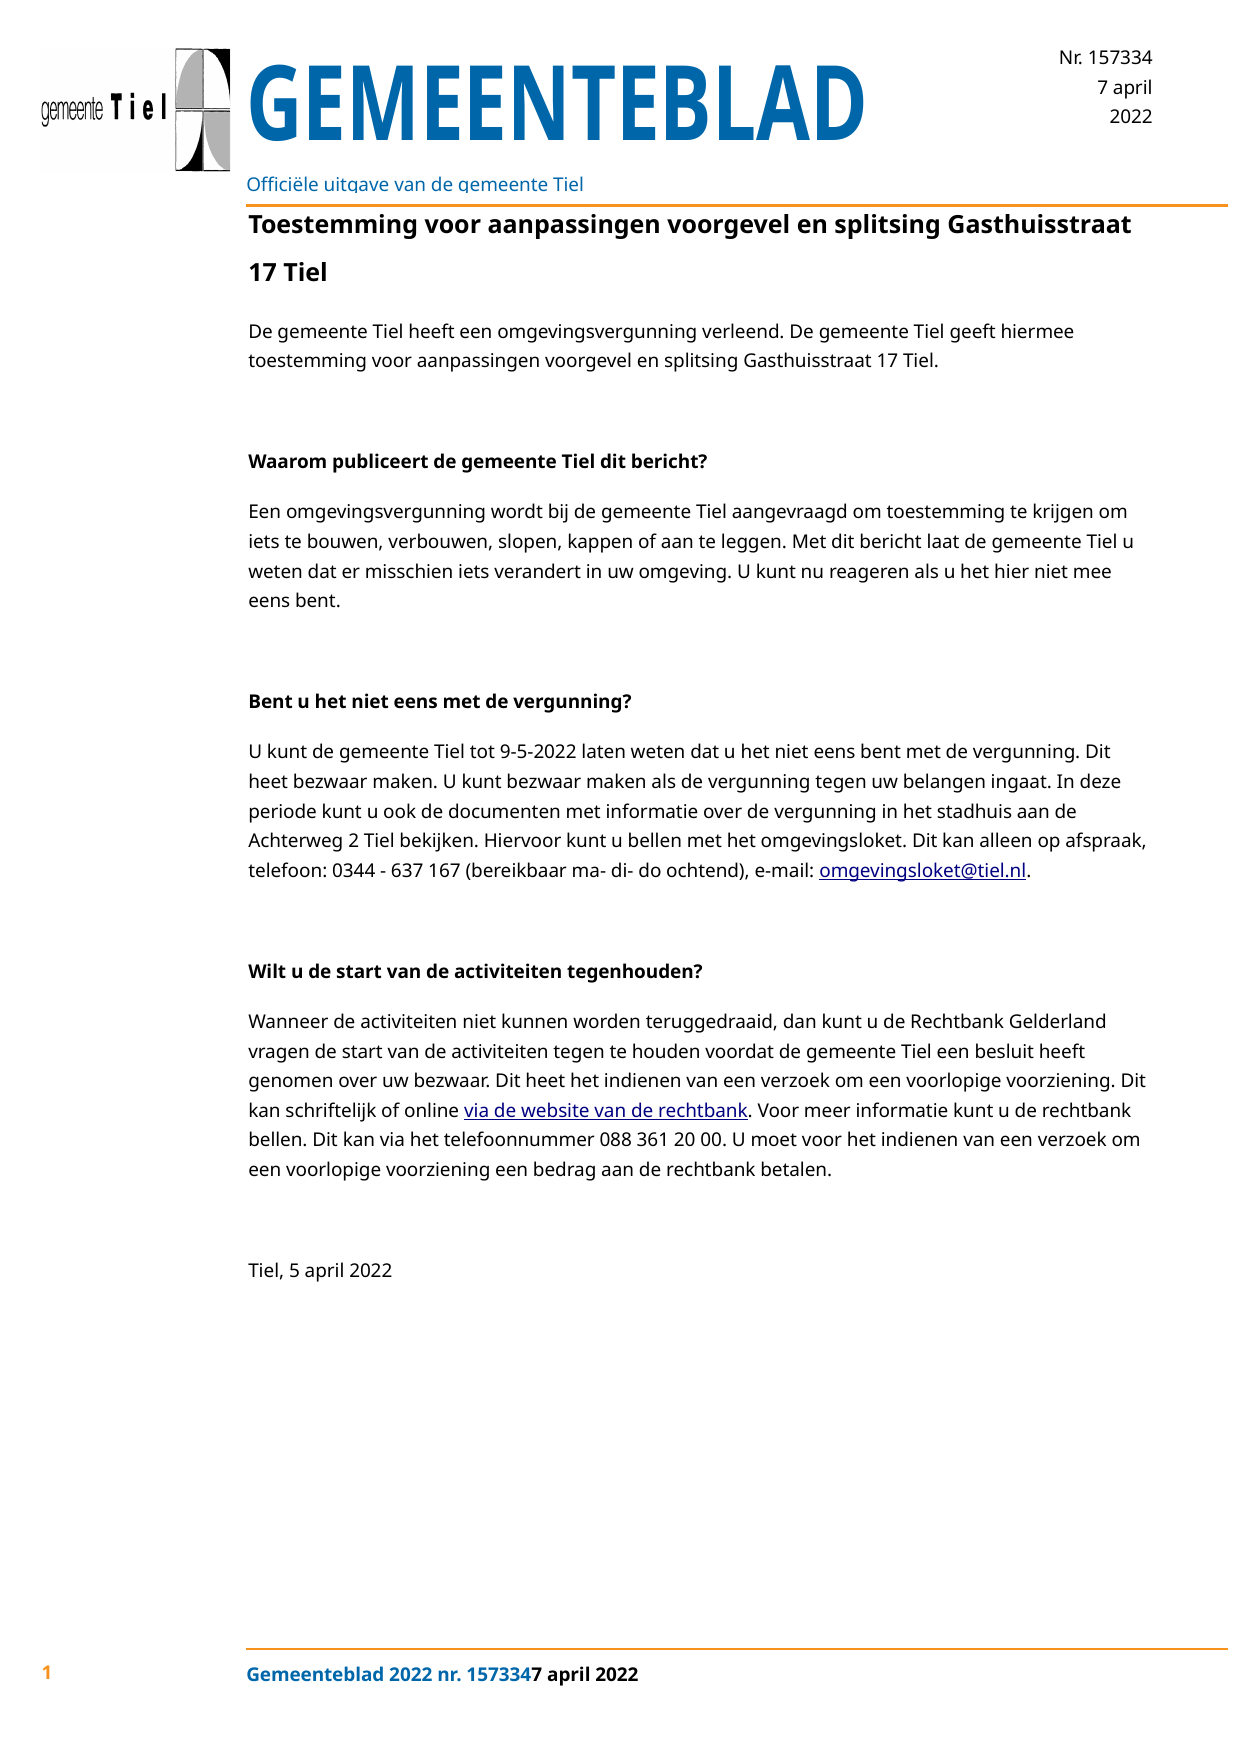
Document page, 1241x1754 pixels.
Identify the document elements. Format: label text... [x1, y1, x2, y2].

picture [41, 47, 231, 172]
text De gemeente Tiel heeft een omgevingsvergunning verleend. De gemeente Tiel geeft hiermee toestemming voor aanpassingen voorgevel en splitsing Gasthuisstraat 17 Tiel. [248, 318, 1152, 373]
text Toestemming voor aanpassingen voorgevel en splitsing Gasthuisstraat 17 Tiel [248, 207, 1152, 288]
text Waarom publiceert de gemeente Tiel dit bericht? [248, 448, 1152, 474]
text U kunt de gemeente Tiel tot 9-5-2022 laten weten dat u het niet eens bent met de vergunning. Dit heet bezwaar maken. U kunt bezwaar maken als de vergunning tegen uw belangen ingaat. In deze periode kunt u ook de documenten met informatie over de vergunning in het stadhuis aan de Achterweg 2 Tiel bekijken. Hiervoor kunt u bellen met het omgevingsloket. Dit kan alleen op afspraak, telefoon: 0344 - 637 167 (bereikbaar ma- di- do ochtend), e-mail: omgevingsloket@tiel.nl. [248, 739, 1152, 883]
text Wilt u de start van de activiteiten tegenhouden? [248, 958, 1152, 984]
text Wanneer de activiteiten niet kunnen worden teruggedraaid, dan kunt u de Rechtbank Gelderland vragen de start van de activiteiten tegen te houden voordat de gemeente Tiel een besluit heeft genomen over uw bezwaar. Dit heet het indienen van een verzoek om een voorlopige voorziening. Dit kan schriftelijk of online via de website van de rechtbank. Voor meer informatie kunt u de rechtbank bellen. Dit kan via het telefoonnummer 088 361 20 00. U moet voor het indienen van een verzoek om een voorlopige voorziening een bedrag aan de rechtbank betalen. [248, 1008, 1152, 1182]
text Een omgevingsvergunning wordt bij de gemeente Tiel aangevraagd om toestemming te krijgen om iets te bouwen, verbouwen, slopen, kappen of aan te leggen. Met dit bericht laat de gemeente Tiel u weten dat er misschien iets verandert in uw omgeving. U kunt nu reageren als u het hier niet mee eens bent. [248, 499, 1152, 613]
text Bent u het niet eens met de vergunning? [248, 688, 1152, 714]
text Tiel, 5 april 2022 [248, 1257, 1152, 1283]
